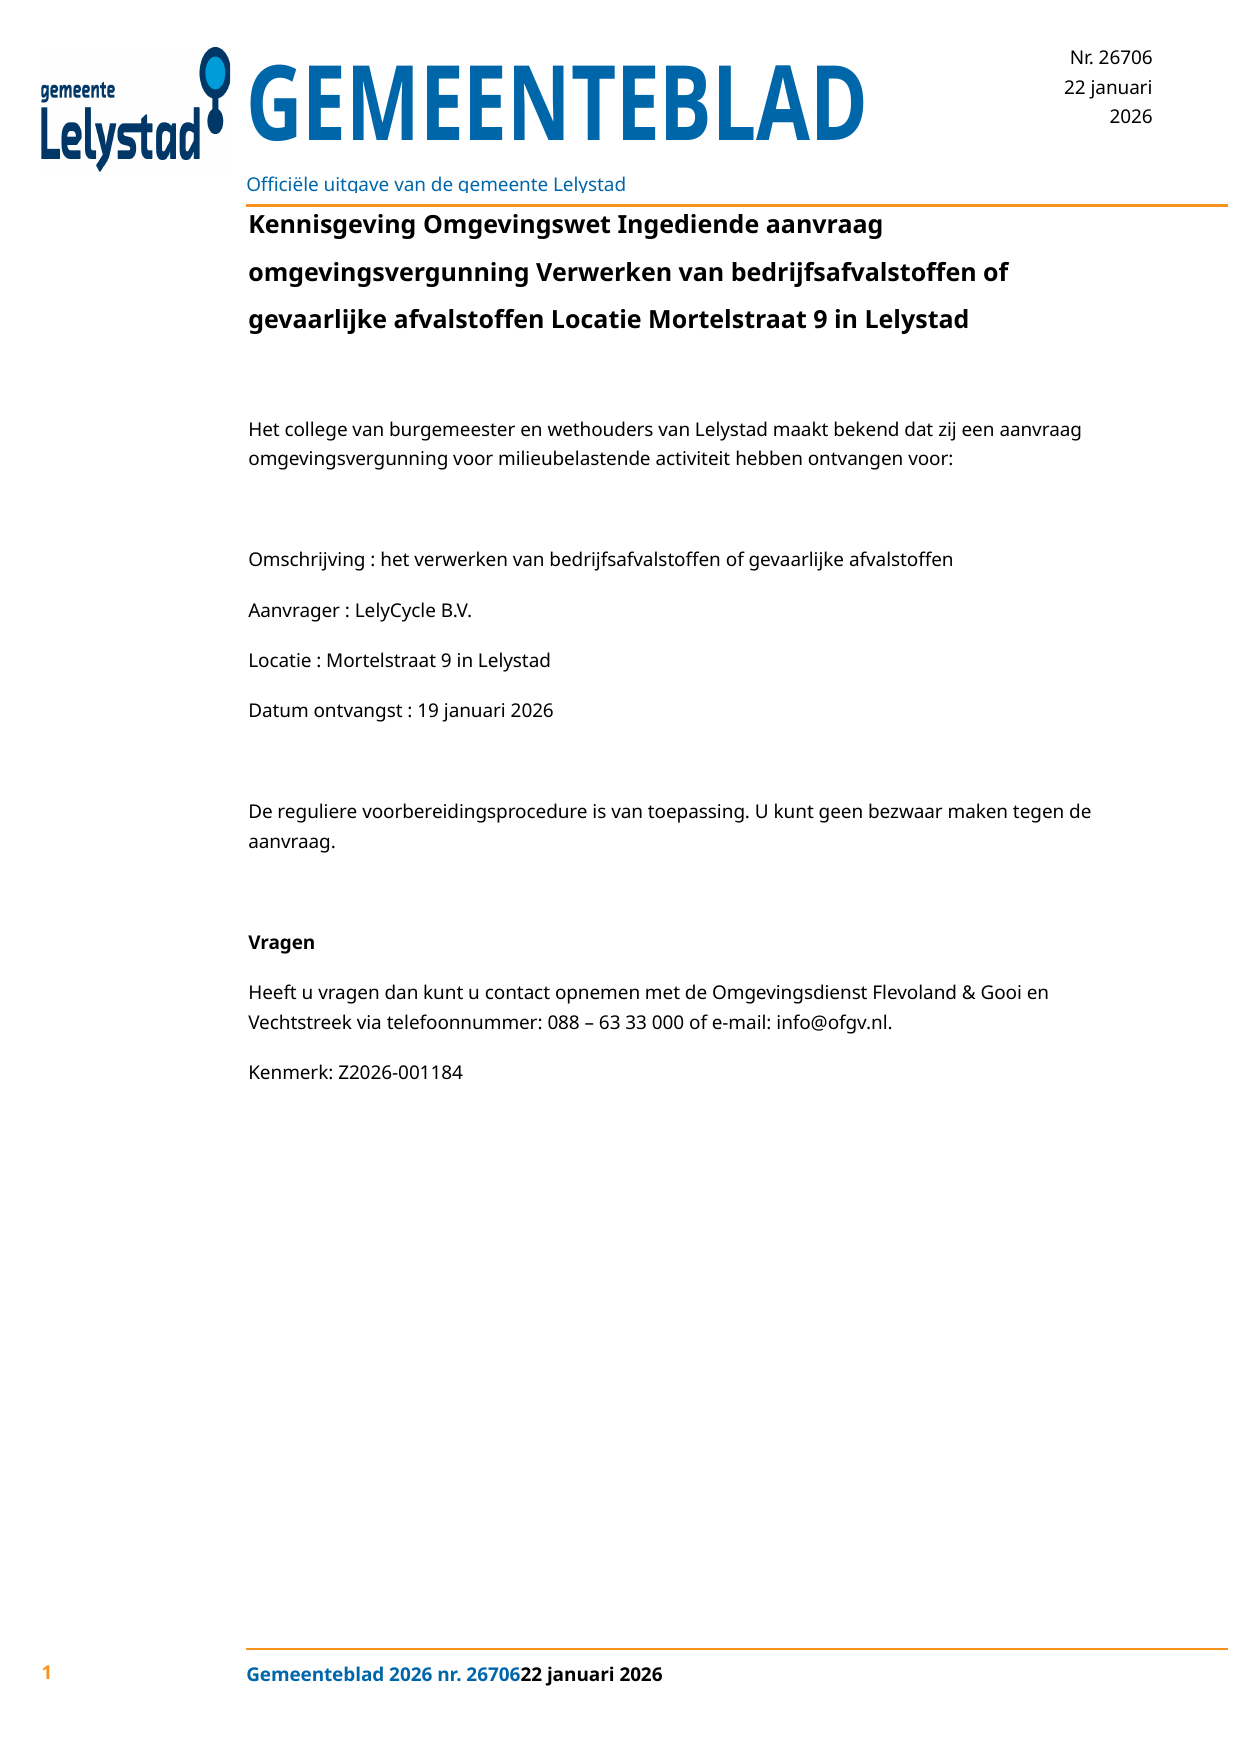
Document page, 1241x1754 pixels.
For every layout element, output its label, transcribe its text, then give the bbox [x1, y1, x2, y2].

text Het college van burgemeester en wethouders van Lelystad maakt bekend dat zij een aanvraag omgevingsvergunning voor milieubelastende activiteit hebben ontvangen voor: [248, 416, 1152, 471]
text Aanvrager : LelyCycle B.V. [248, 597, 1152, 622]
text Kennisgeving Omgevingswet Ingediende aanvraag omgevingsvergunning Verwerken van bedrijfsafvalstoffen of gevaarlijke afvalstoffen Locatie Mortelstraat 9 in Lelystad [248, 207, 1152, 336]
text Omschrijving : het verwerken van bedrijfsafvalstoffen of gevaarlijke afvalstoffen [248, 546, 1152, 572]
picture [41, 47, 231, 172]
text Vragen [248, 929, 1152, 954]
text Datum ontvangst : 19 januari 2026 [248, 698, 1152, 723]
text De reguliere voorbereidingsprocedure is van toepassing. U kunt geen bezwaar maken tegen de aanvraag. [248, 798, 1152, 854]
text Heeft u vragen dan kunt u contact opnemen met de Omgevingsdienst Flevoland & Gooi en Vechtstreek via telefoonnummer: 088 – 63 33 000 of e-mail: info@ofgv.nl. [248, 979, 1152, 1034]
text Kenmerk: Z2026-001184 [248, 1059, 1152, 1085]
text Locatie : Mortelstraat 9 in Lelystad [248, 647, 1152, 673]
